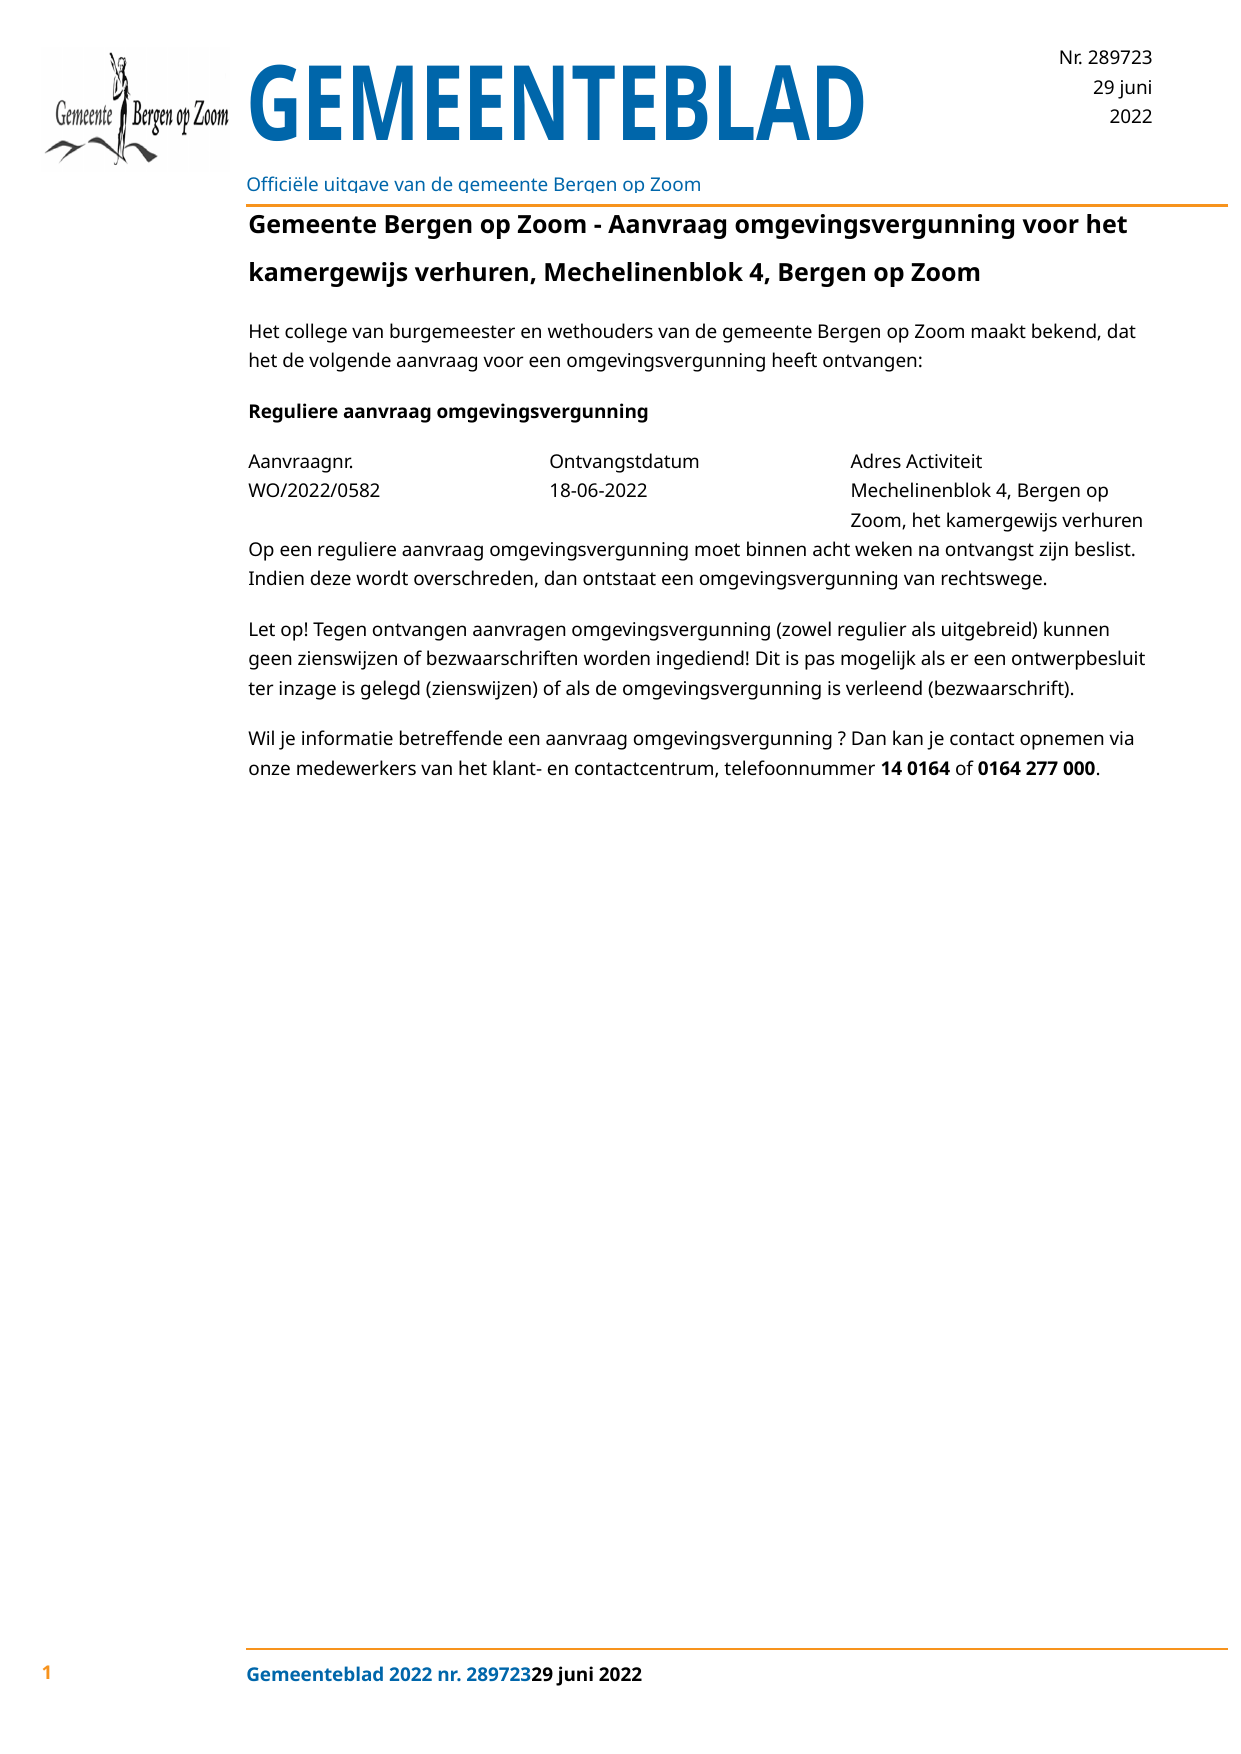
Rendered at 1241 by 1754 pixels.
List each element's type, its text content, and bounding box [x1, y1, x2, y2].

text Op een reguliere aanvraag omgevingsvergunning moet binnen acht weken na ontvangst zijn beslist. Indien deze wordt overschreden, dan ontstaat een omgevingsvergunning van rechtswege. [248, 536, 1152, 591]
table_header Ontvangstdatum [549, 449, 850, 474]
table_header WO/2022/0582 [248, 478, 549, 533]
text Wil je informatie betreffende een aanvraag omgevingsvergunning ? Dan kan je contact opnemen via onze medewerkers van het klant- en contactcentrum, telefoonnummer 14 0164 of 0164 277 000. [248, 726, 1152, 781]
text Gemeente Bergen op Zoom - Aanvraag omgevingsvergunning voor het kamergewijs verhuren, Mechelinenblok 4, Bergen op Zoom [248, 207, 1152, 288]
table_header Adres Activiteit [850, 449, 1152, 474]
text Let op! Tegen ontvangen aanvragen omgevingsvergunning (zowel regulier als uitgebreid) kunnen geen zienswijzen of bezwaarschriften worden ingediend! Dit is pas mogelijk als er een ontwerpbesluit ter inzage is gelegd (zienswijzen) of als de omgevingsvergunning is verleend (bezwaarschrift). [248, 616, 1152, 701]
table_header 18-06-2022 [549, 478, 850, 533]
text Het college van burgemeester en wethouders van de gemeente Bergen op Zoom maakt bekend, dat het de volgende aanvraag voor een omgevingsvergunning heeft ontvangen: [248, 318, 1152, 373]
text Reguliere aanvraag omgevingsvergunning [248, 398, 1152, 424]
table_header Aanvraagnr. [248, 449, 549, 474]
table_header Mechelinenblok 4, Bergen op Zoom, het kamergewijs verhuren [850, 478, 1152, 533]
picture [41, 47, 231, 172]
